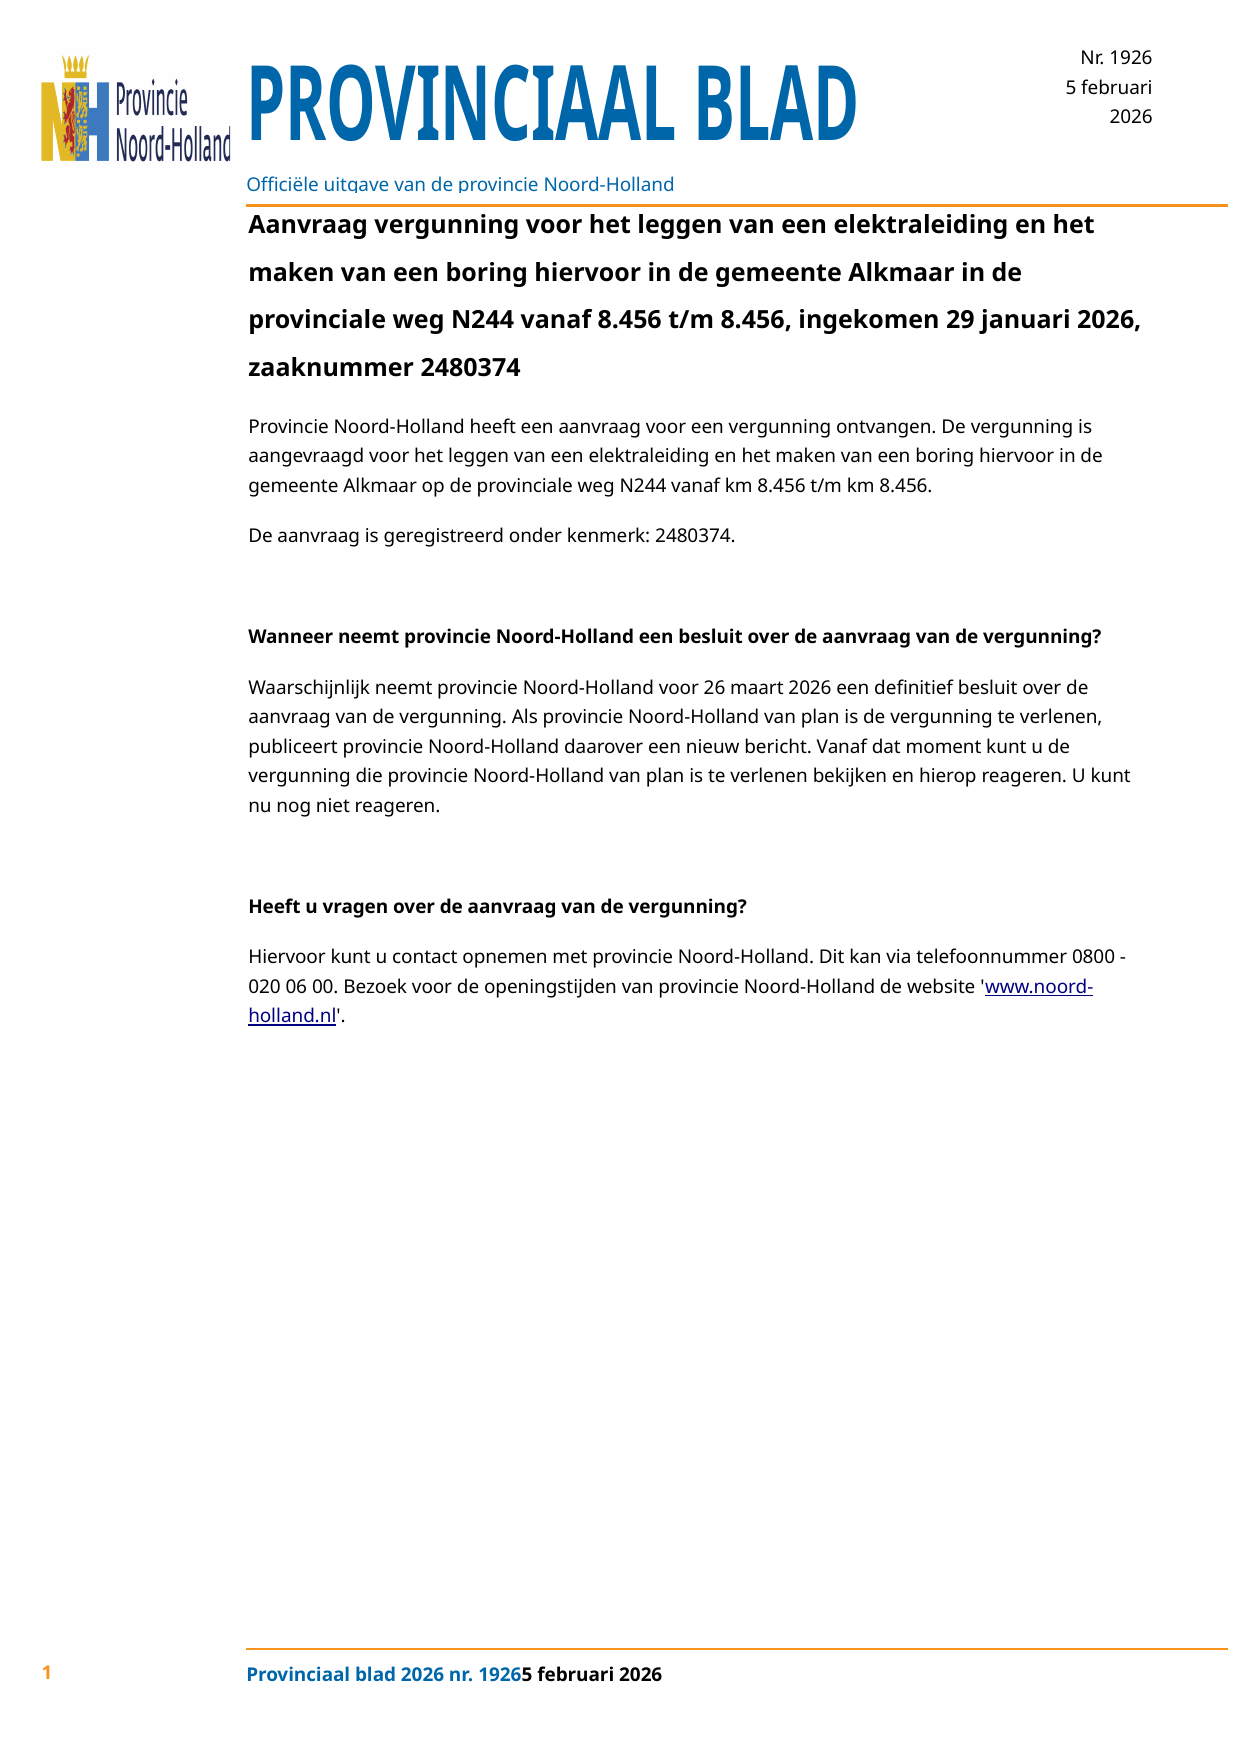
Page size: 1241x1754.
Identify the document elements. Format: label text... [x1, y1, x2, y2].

text Hiervoor kunt u contact opnemen met provincie Noord-Holland. Dit kan via telefoonnummer 0800 - 020 06 00. Bezoek voor de openingstijden van provincie Noord-Holland de website 'www.noord-holland.nl'. [248, 943, 1152, 1028]
text Waarschijnlijk neemt provincie Noord-Holland voor 26 maart 2026 een definitief besluit over de aanvraag van de vergunning. Als provincie Noord-Holland van plan is de vergunning te verlenen, publiceert provincie Noord-Holland daarover een nieuw bericht. Vanaf dat moment kunt u de vergunning die provincie Noord-Holland van plan is te verlenen bekijken en hierop reageren. U kunt nu nog niet reageren. [248, 674, 1152, 818]
text De aanvraag is geregistreerd onder kenmerk: 2480374. [248, 523, 1152, 548]
picture [41, 47, 231, 172]
text Wanneer neemt provincie Noord-Holland een besluit over de aanvraag van de vergunning? [248, 623, 1152, 649]
text Heeft u vragen over de aanvraag van de vergunning? [248, 893, 1152, 919]
text Aanvraag vergunning voor het leggen van een elektraleiding en het maken van een boring hiervoor in de gemeente Alkmaar in de provinciale weg N244 vanaf 8.456 t/m 8.456, ingekomen 29 januari 2026, zaaknummer 2480374 [248, 207, 1152, 384]
text Provincie Noord-Holland heeft een aanvraag voor een vergunning ontvangen. De vergunning is aangevraagd voor het leggen van een elektraleiding en het maken van een boring hiervoor in de gemeente Alkmaar op de provinciale weg N244 vanaf km 8.456 t/m km 8.456. [248, 413, 1152, 498]
